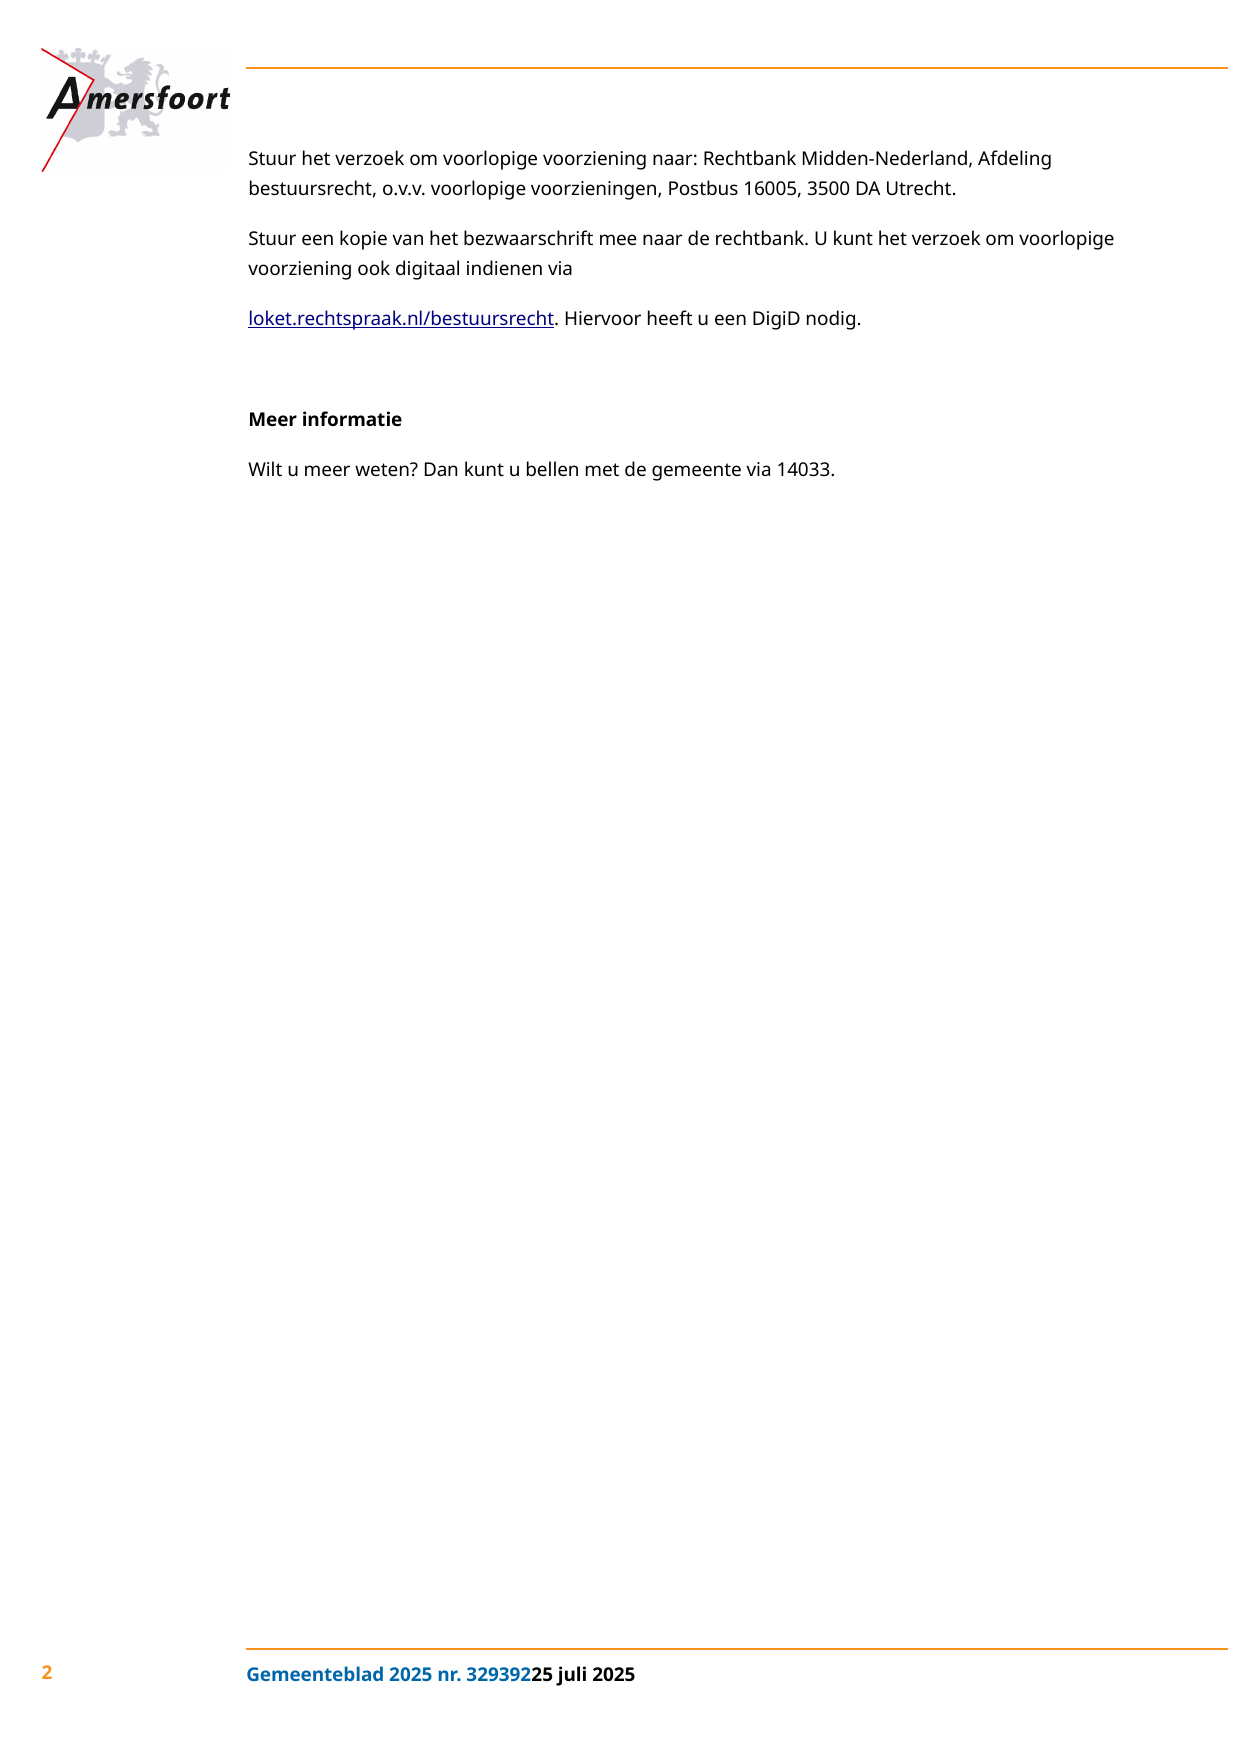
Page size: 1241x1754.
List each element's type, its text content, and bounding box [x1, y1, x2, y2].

picture [41, 47, 231, 172]
text Wilt u meer weten? Dan kunt u bellen met de gemeente via 14033. [248, 456, 1152, 482]
text loket.rechtspraak.nl/bestuursrecht. Hiervoor heeft u een DigiD nodig. [248, 305, 1152, 331]
text Meer informatie [248, 406, 1152, 432]
text Stuur het verzoek om voorlopige voorziening naar: Rechtbank Midden-Nederland, Afdeling bestuursrecht, o.v.v. voorlopige voorzieningen, Postbus 16005, 3500 DA Utrecht. [248, 145, 1152, 201]
text Stuur een kopie van het bezwaarschrift mee naar de rechtbank. U kunt het verzoek om voorlopige voorziening ook digitaal indienen via [248, 225, 1152, 281]
